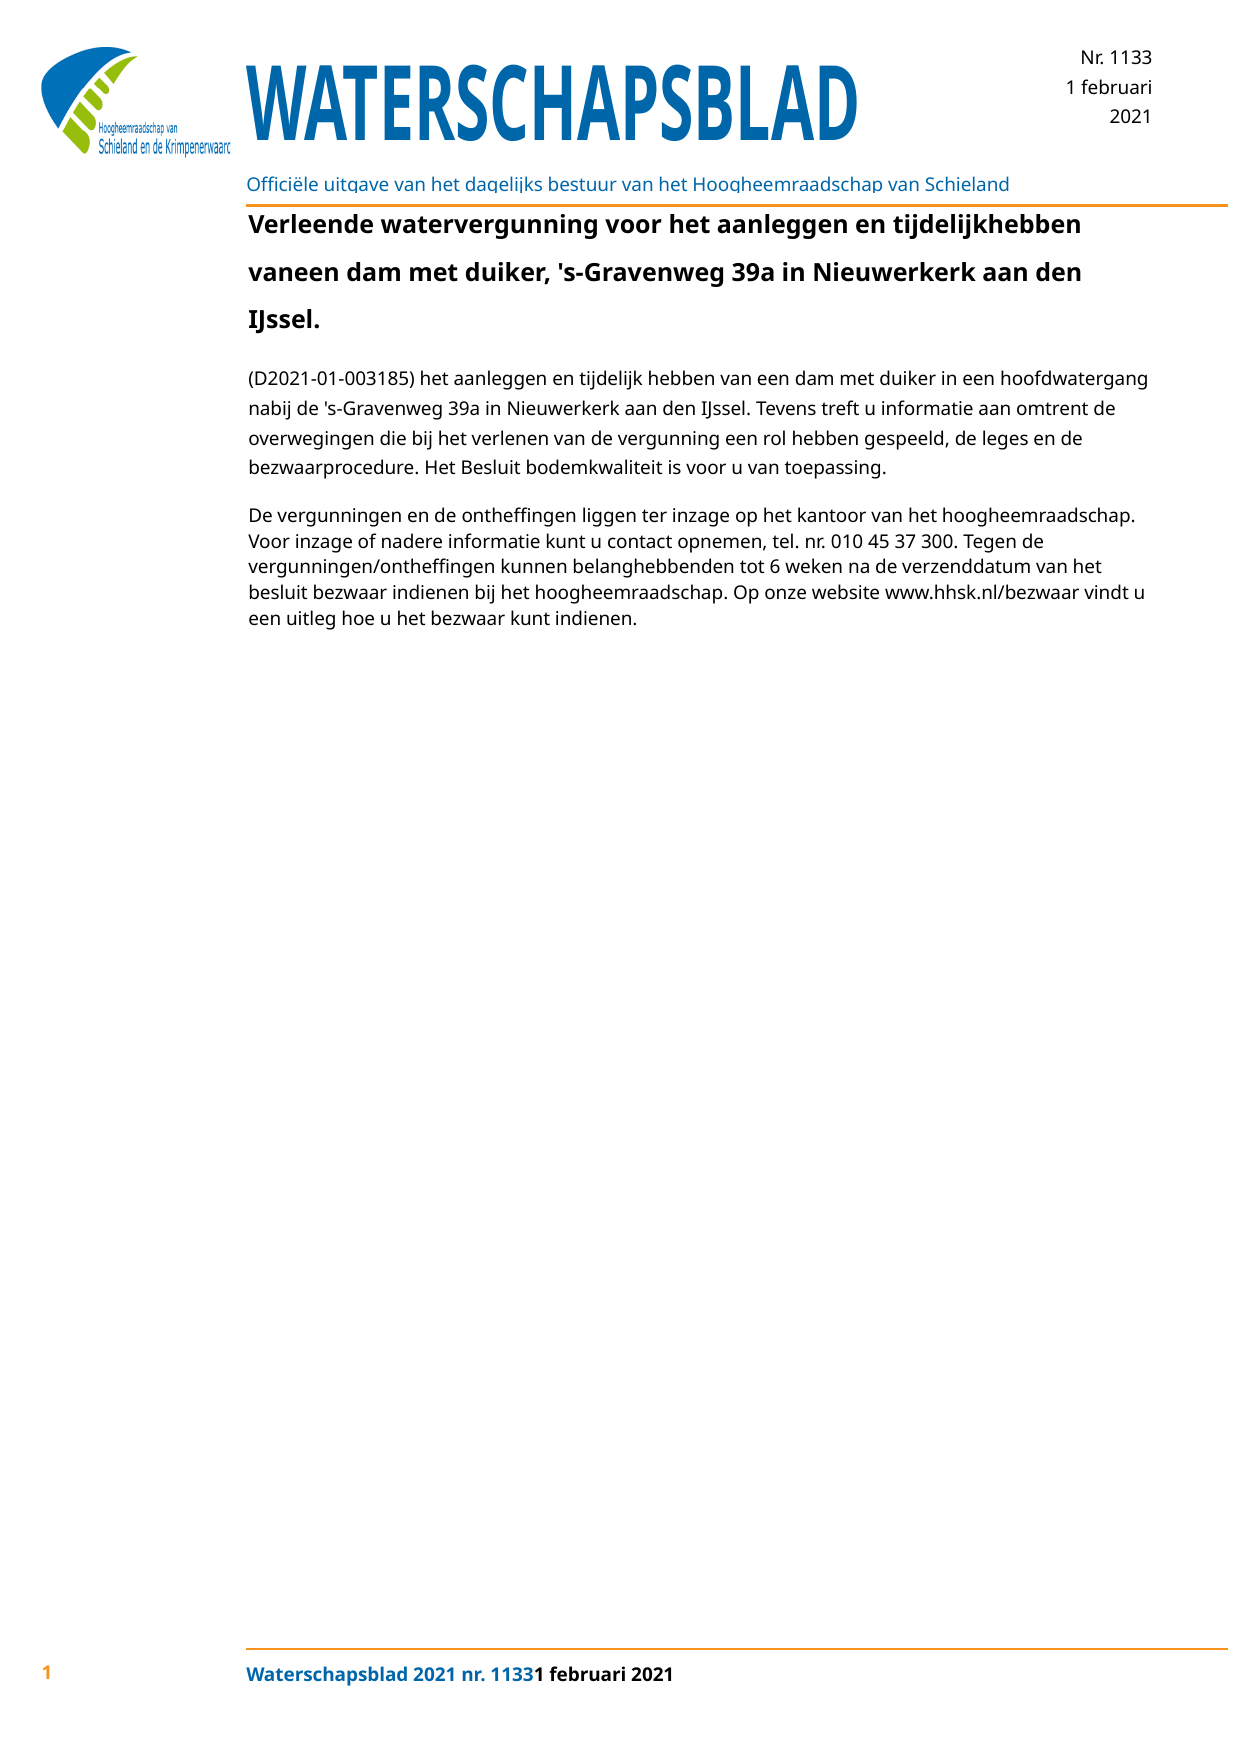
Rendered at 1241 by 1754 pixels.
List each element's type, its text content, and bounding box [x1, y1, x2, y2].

text (D2021-01-003185) het aanleggen en tijdelijk hebben van een dam met duiker in een hoofdwatergang nabij de 's-Gravenweg 39a in Nieuwerkerk aan den IJssel. Tevens treft u informatie aan omtrent de overwegingen die bij het verlenen van de vergunning een rol hebben gespeeld, de leges en de bezwaarprocedure. Het Besluit bodemkwaliteit is voor u van toepassing. [248, 366, 1152, 480]
text Verleende watervergunning voor het aanleggen en tijdelijkhebben vaneen dam met duiker, 's-Gravenweg 39a in Nieuwerkerk aan den IJssel. [248, 207, 1152, 336]
text De vergunningen en de ontheffingen liggen ter inzage op het kantoor van het hoogheemraadschap. Voor inzage of nadere informatie kunt u contact opnemen, tel. nr. 010 45 37 300. Tegen de vergunningen/ontheffingen kunnen belanghebbenden tot 6 weken na de verzenddatum van het besluit bezwaar indienen bij het hoogheemraadschap. Op onze website www.hhsk.nl/bezwaar vindt u een uitleg hoe u het bezwaar kunt indienen. [248, 502, 1152, 631]
picture [41, 47, 231, 172]
